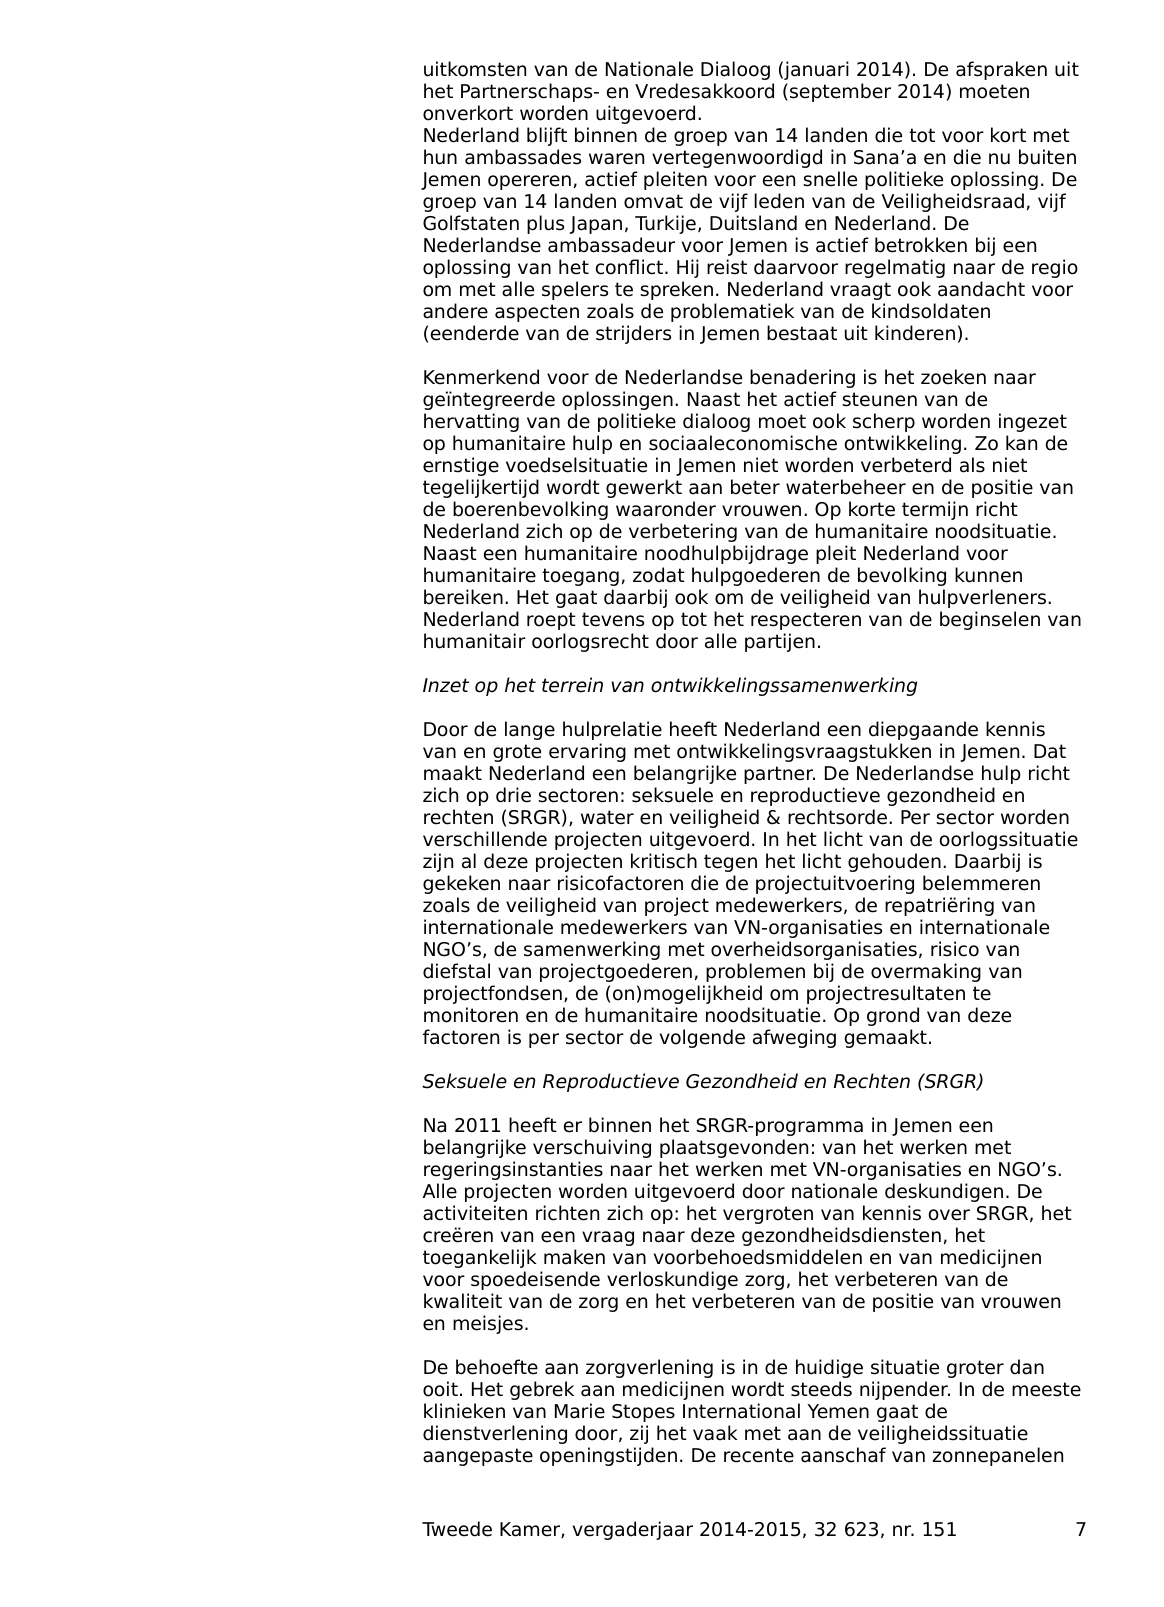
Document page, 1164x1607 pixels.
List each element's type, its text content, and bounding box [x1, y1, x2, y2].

text Door de lange hulprelatie heeft Nederland een diepgaande kennis van en grote ervaring met ontwikkelingsvraagstukken in Jemen. Dat maakt Nederland een belangrijke partner. De Nederlandse hulp richt zich op drie sectoren: seksuele en reproductieve gezondheid en rechten (SRGR), water en veiligheid & rechtsorde. Per sector worden verschillende projecten uitgevoerd. In het licht van de oorlogssituatie zijn al deze projecten kritisch tegen het licht gehouden. Daarbij is gekeken naar risicofactoren die de projectuitvoering belemmeren zoals de veiligheid van project medewerkers, de repatriëring van internationale medewerkers van VN-organisaties en internationale NGO’s, de samenwerking met overheidsorganisaties, risico van diefstal van projectgoederen, problemen bij de overmaking van projectfondsen, de (on)mogelijkheid om projectresultaten te monitoren en de humanitaire noodsituatie. Op grond van deze factoren is per sector de volgende afweging gemaakt. [422, 719, 1087, 1049]
text De behoefte aan zorgverlening is in de huidige situatie groter dan ooit. Het gebrek aan medicijnen wordt steeds nijpender. In de meeste klinieken van Marie Stopes International Yemen gaat de dienstverlening door, zij het vaak met aan de veiligheidssituatie aangepaste openingstijden. De recente aanschaf van zonnepanelen [422, 1357, 1087, 1467]
text uitkomsten van de Nationale Dialoog (januari 2014). De afspraken uit het Partnerschaps- en Vredesakkoord (september 2014) moeten onverkort worden uitgevoerd. [422, 59, 1087, 125]
text Nederland blijft binnen de groep van 14 landen die tot voor kort met hun ambassades waren vertegenwoordigd in Sana’a en die nu buiten Jemen opereren, actief pleiten voor een snelle politieke oplossing. De groep van 14 landen omvat de vijf leden van de Veiligheidsraad, vijf Golfstaten plus Japan, Turkije, Duitsland en Nederland. De Nederlandse ambassadeur voor Jemen is actief betrokken bij een oplossing van het conflict. Hij reist daarvoor regelmatig naar de regio om met alle spelers te spreken. Nederland vraagt ook aandacht voor andere aspecten zoals de problematiek van de kindsoldaten (eenderde van de strijders in Jemen bestaat uit kinderen). [422, 125, 1087, 345]
subtitle Inzet op het terrein van ontwikkelingssamenwerking [422, 675, 1087, 697]
text Na 2011 heeft er binnen het SRGR-programma in Jemen een belangrijke verschuiving plaatsgevonden: van het werken met regeringsinstanties naar het werken met VN-organisaties en NGO’s. Alle projecten worden uitgevoerd door nationale deskundigen. De activiteiten richten zich op: het vergroten van kennis over SRGR, het creëren van een vraag naar deze gezondheidsdiensten, het toegankelijk maken van voorbehoedsmiddelen en van medicijnen voor spoedeisende verloskundige zorg, het verbeteren van de kwaliteit van de zorg en het verbeteren van de positie van vrouwen en meisjes. [422, 1115, 1087, 1335]
text Kenmerkend voor de Nederlandse benadering is het zoeken naar geïntegreerde oplossingen. Naast het actief steunen van de hervatting van de politieke dialoog moet ook scherp worden ingezet op humanitaire hulp en sociaaleconomische ontwikkeling. Zo kan de ernstige voedselsituatie in Jemen niet worden verbeterd als niet tegelijkertijd wordt gewerkt aan beter waterbeheer en de positie van de boerenbevolking waaronder vrouwen. Op korte termijn richt Nederland zich op de verbetering van de humanitaire noodsituatie. Naast een humanitaire noodhulpbijdrage pleit Nederland voor humanitaire toegang, zodat hulpgoederen de bevolking kunnen bereiken. Het gaat daarbij ook om de veiligheid van hulpverleners. Nederland roept tevens op tot het respecteren van de beginselen van humanitair oorlogsrecht door alle partijen. [422, 367, 1087, 653]
subtitle Seksuele en Reproductieve Gezondheid en Rechten (SRGR) [422, 1071, 1087, 1093]
